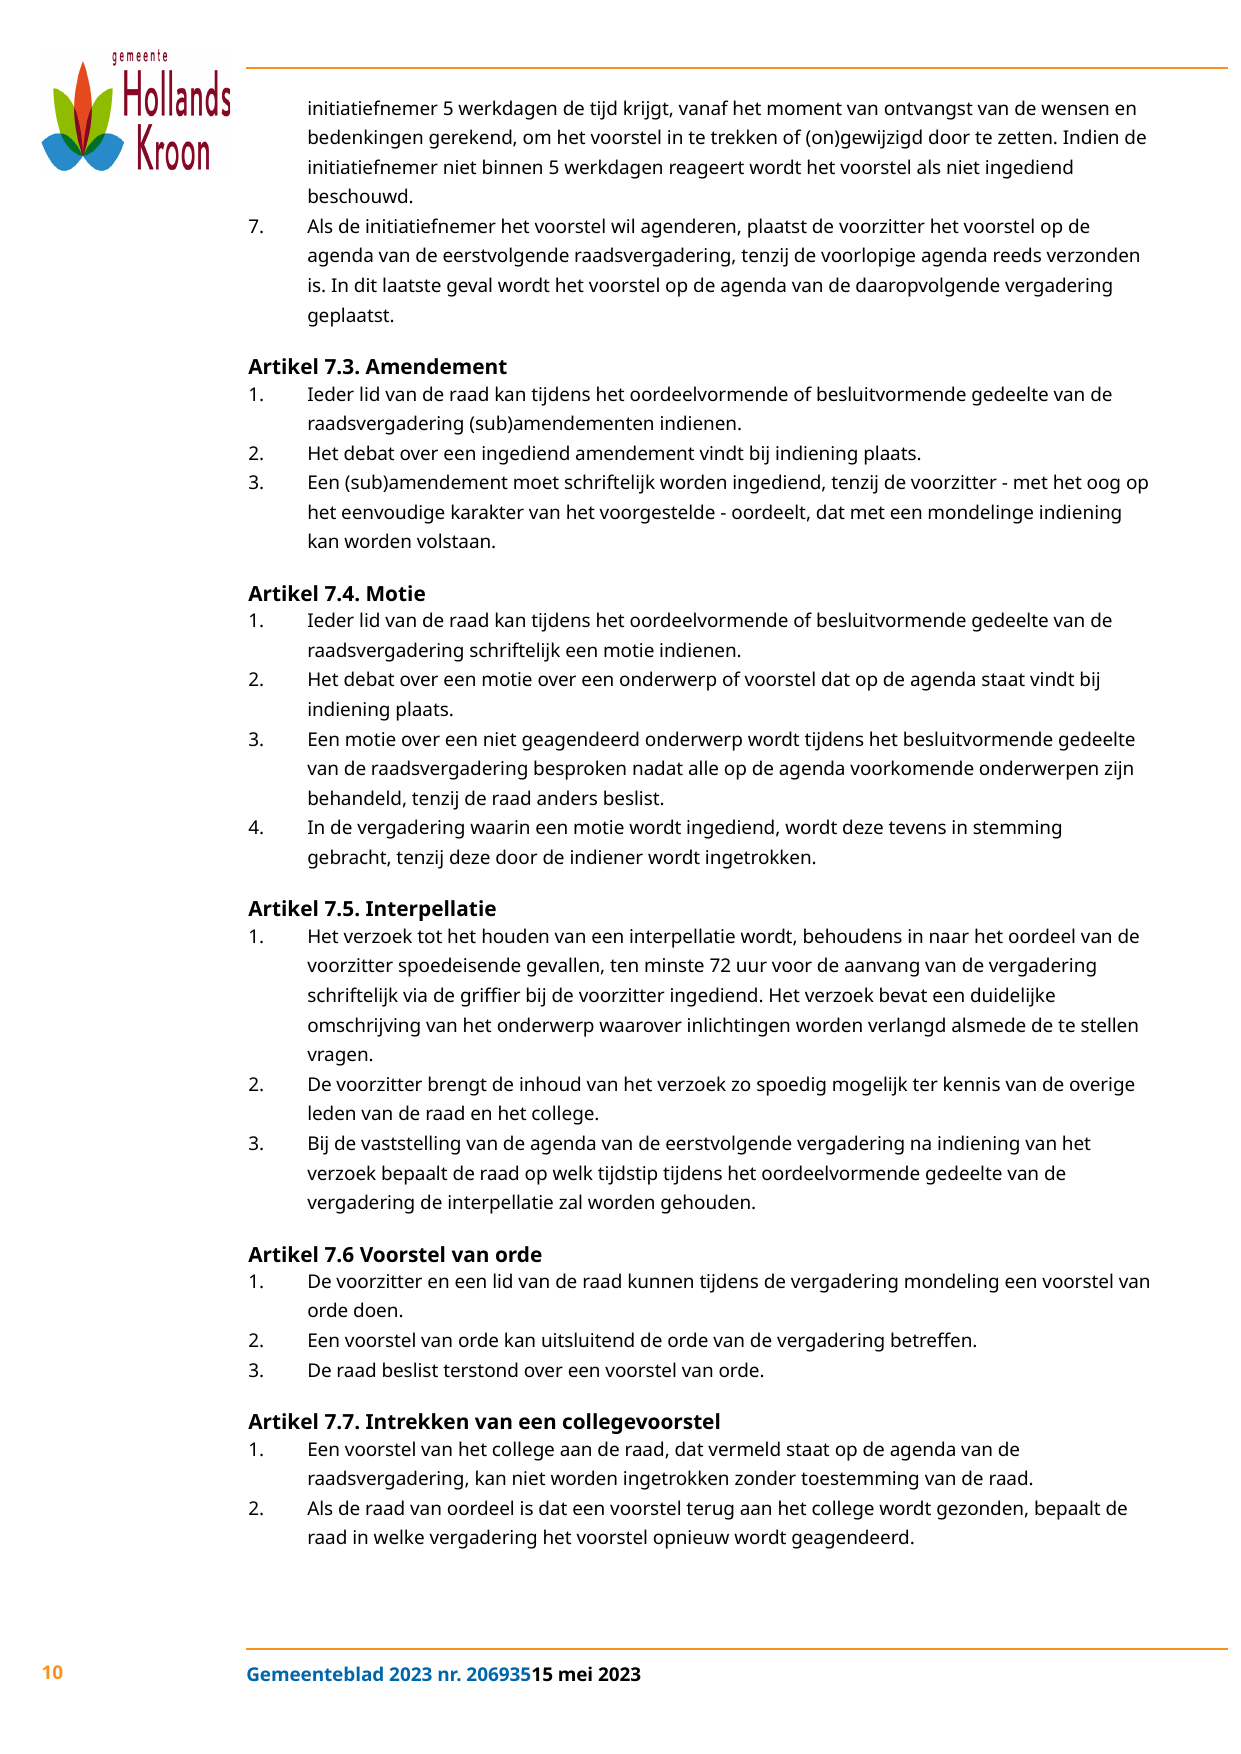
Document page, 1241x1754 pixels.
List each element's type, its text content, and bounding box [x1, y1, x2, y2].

list Een motie over een niet geagendeerd onderwerp wordt tijdens het besluitvormende gedeelte van de raadsvergadering besproken nadat alle op de agenda voorkomende onderwerpen zijn behandeld, tenzij de raad anders beslist. [248, 726, 1152, 811]
text Artikel 7.4. Motie [248, 579, 1152, 607]
text Artikel 7.6 Voorstel van orde [248, 1240, 1152, 1268]
list Ieder lid van de raad kan tijdens het oordeelvormende of besluitvormende gedeelte van de raadsvergadering schriftelijk een motie indienen. [248, 607, 1152, 663]
list Een voorstel van orde kan uitsluitend de orde van de vergadering betreffen. [248, 1327, 1152, 1353]
list In de vergadering waarin een motie wordt ingediend, wordt deze tevens in stemming gebracht, tenzij deze door de indiener wordt ingetrokken. [248, 814, 1152, 870]
text Artikel 7.7. Intrekken van een collegevoorstel [248, 1407, 1152, 1436]
list Een voorstel van het college aan de raad, dat vermeld staat op de agenda van de raadsvergadering, kan niet worden ingetrokken zonder toestemming van de raad. [248, 1436, 1152, 1491]
list Bij de vaststelling van de agenda van de eerstvolgende vergadering na indiening van het verzoek bepaalt de raad op welk tijdstip tijdens het oordeelvormende gedeelte van de vergadering de interpellatie zal worden gehouden. [248, 1130, 1152, 1215]
list initiatiefnemer 5 werkdagen de tijd krijgt, vanaf het moment van ontvangst van de wensen en bedenkingen gerekend, om het voorstel in te trekken of (on)gewijzigd door te zetten. Indien de initiatiefnemer niet binnen 5 werkdagen reageert wordt het voorstel als niet ingediend beschouwd. [248, 95, 1152, 209]
list De raad beslist terstond over een voorstel van orde. [248, 1357, 1152, 1383]
list Het debat over een motie over een onderwerp of voorstel dat op de agenda staat vindt bij indiening plaats. [248, 667, 1152, 722]
picture [41, 47, 231, 172]
list Als de raad van oordeel is dat een voorstel terug aan het college wordt gezonden, bepaalt de raad in welke vergadering het voorstel opnieuw wordt geagendeerd. [248, 1495, 1152, 1550]
text Artikel 7.3. Amendement [248, 352, 1152, 381]
list De voorzitter brengt de inhoud van het verzoek zo spoedig mogelijk ter kennis van de overige leden van de raad en het college. [248, 1071, 1152, 1126]
list Het verzoek tot het houden van een interpellatie wordt, behoudens in naar het oordeel van de voorzitter spoedeisende gevallen, ten minste 72 uur voor de aanvang van de vergadering schriftelijk via de griffier bij de voorzitter ingediend. Het verzoek bevat een duidelijke omschrijving van het onderwerp waarover inlichtingen worden verlangd alsmede de te stellen vragen. [248, 923, 1152, 1067]
list Een (sub)amendement moet schriftelijk worden ingediend, tenzij de voorzitter - met het oog op het eenvoudige karakter van het voorgestelde - oordeelt, dat met een mondelinge indiening kan worden volstaan. [248, 469, 1152, 554]
list Het debat over een ingediend amendement vindt bij indiening plaats. [248, 440, 1152, 466]
list Ieder lid van de raad kan tijdens het oordeelvormende of besluitvormende gedeelte van de raadsvergadering (sub)amendementen indienen. [248, 381, 1152, 436]
list De voorzitter en een lid van de raad kunnen tijdens de vergadering mondeling een voorstel van orde doen. [248, 1268, 1152, 1323]
list Als de initiatiefnemer het voorstel wil agenderen, plaatst de voorzitter het voorstel op de agenda van de eerstvolgende raadsvergadering, tenzij de voorlopige agenda reeds verzonden is. In dit laatste geval wordt het voorstel op de agenda van de daaropvolgende vergadering geplaatst. [248, 213, 1152, 328]
text Artikel 7.5. Interpellatie [248, 894, 1152, 923]
